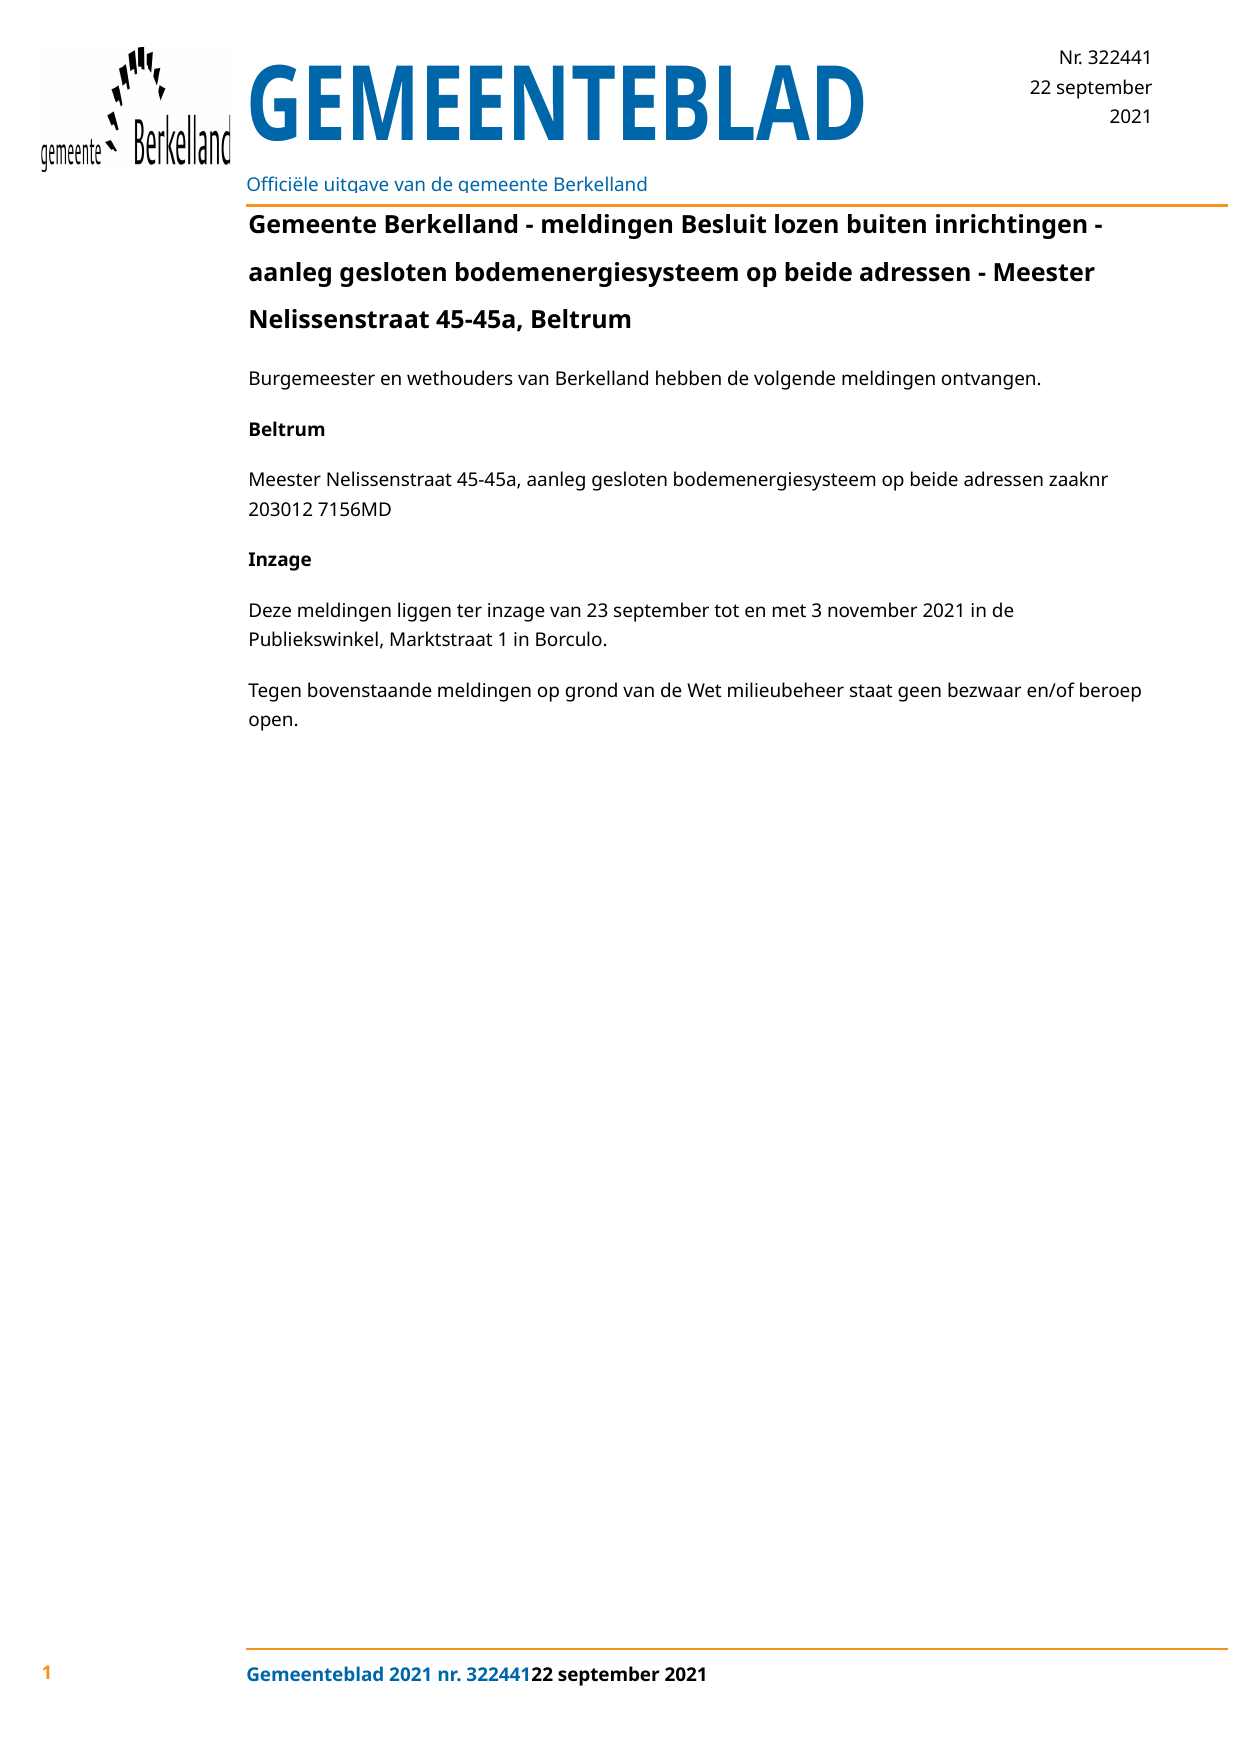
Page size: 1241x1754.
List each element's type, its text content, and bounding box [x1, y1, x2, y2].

text Inzage [248, 546, 1152, 572]
text Beltrum [248, 416, 1152, 442]
text Tegen bovenstaande meldingen op grond van de Wet milieubeheer staat geen bezwaar en/of beroep open. [248, 677, 1152, 732]
text Deze meldingen liggen ter inzage van 23 september tot en met 3 november 2021 in de Publiekswinkel, Marktstraat 1 in Borculo. [248, 597, 1152, 652]
picture [41, 47, 231, 172]
text Burgemeester en wethouders van Berkelland hebben de volgende meldingen ontvangen. [248, 366, 1152, 391]
text Meester Nelissenstraat 45-45a, aanleg gesloten bodemenergiesysteem op beide adressen zaaknr 203012 7156MD [248, 466, 1152, 522]
text Gemeente Berkelland - meldingen Besluit lozen buiten inrichtingen - aanleg gesloten bodemenergiesysteem op beide adressen - Meester Nelissenstraat 45-45a, Beltrum [248, 207, 1152, 336]
